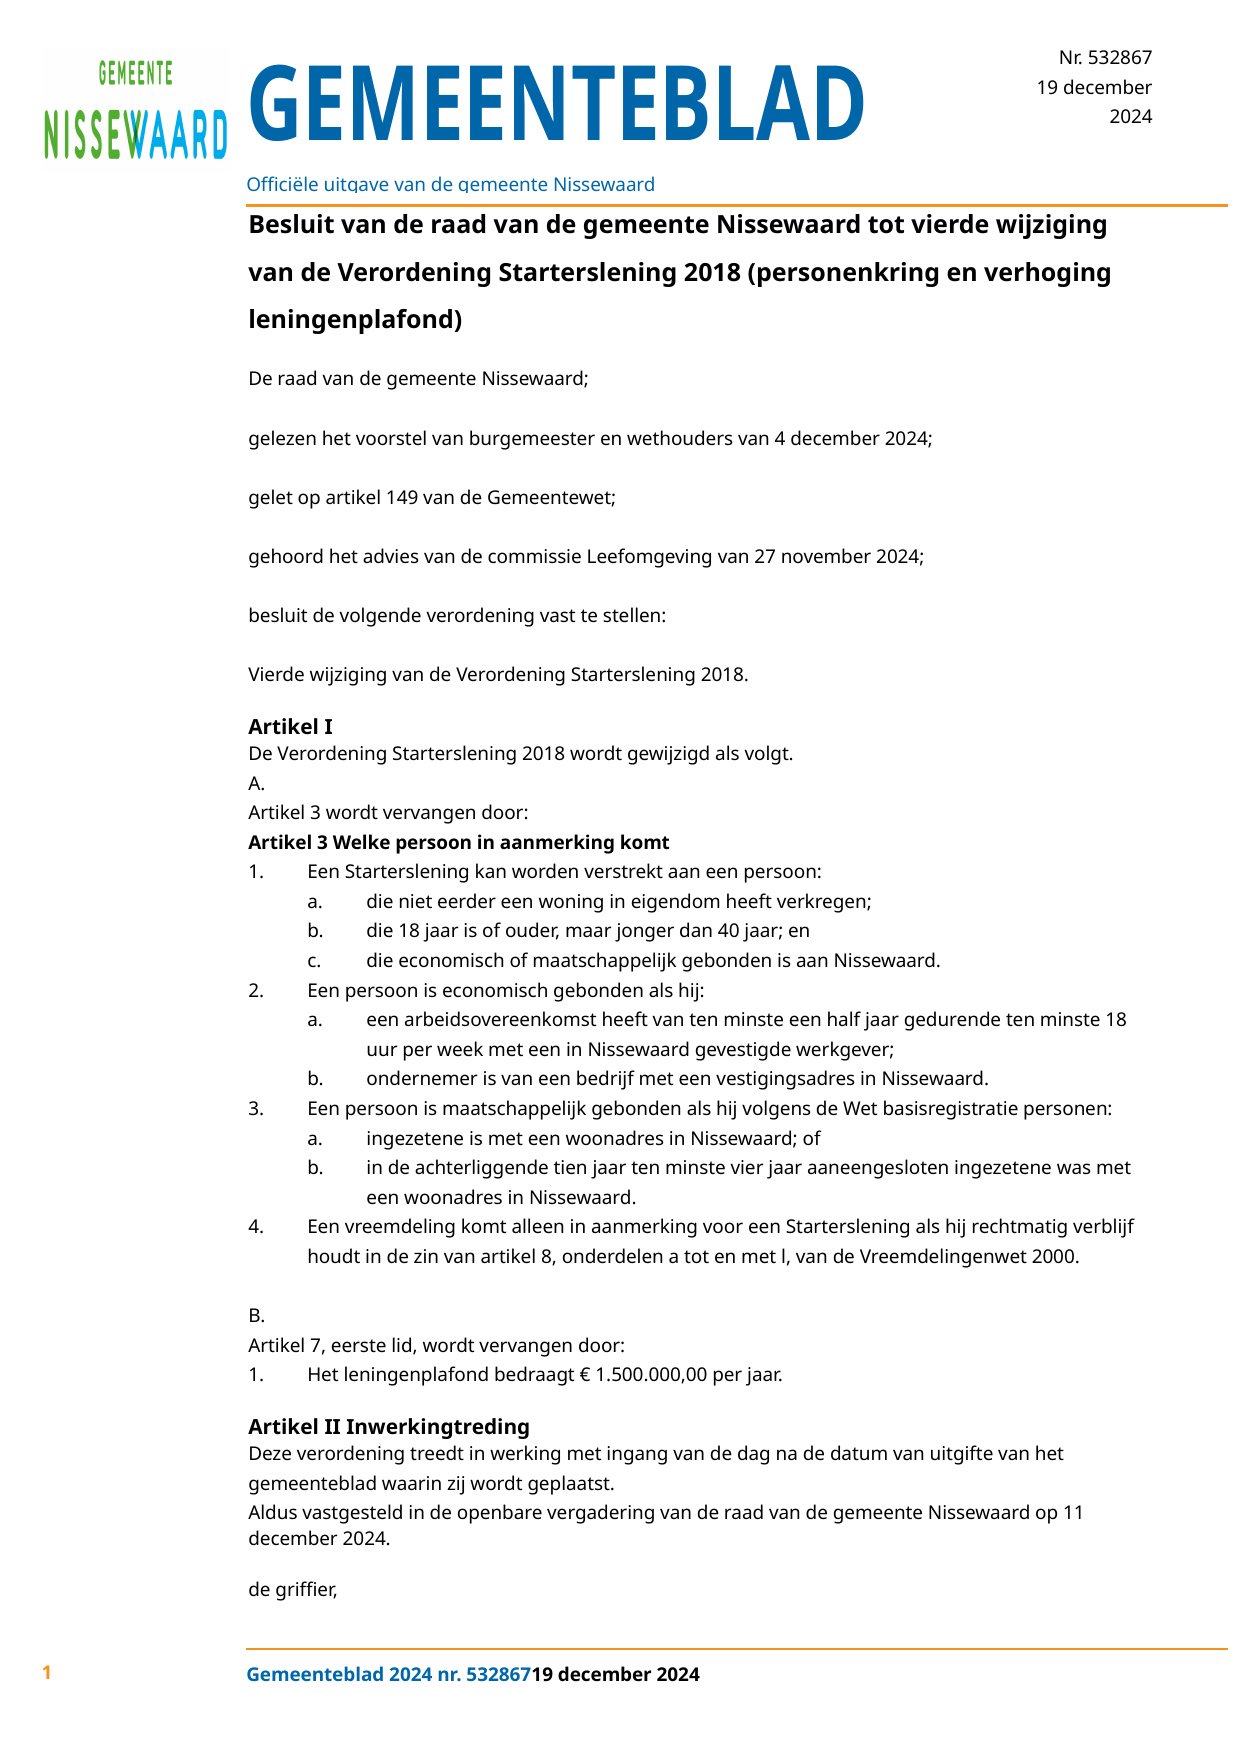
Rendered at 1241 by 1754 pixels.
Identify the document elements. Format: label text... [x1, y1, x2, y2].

text Artikel 7, eerste lid, wordt vervangen door: [248, 1332, 1152, 1358]
list Een persoon is economisch gebonden als hij: [248, 977, 1152, 1003]
text Deze verordening treedt in werking met ingang van de dag na de datum van uitgifte van het gemeenteblad waarin zij wordt geplaatst. [248, 1440, 1152, 1496]
text De Verordening Starterslening 2018 wordt gewijzigd als volgt. [248, 740, 1152, 766]
list Een vreemdeling komt alleen in aanmerking voor een Starterslening als hij rechtmatig verblijf houdt in de zin van artikel 8, onderdelen a tot en met l, van de Vreemdelingenwet 2000. [248, 1213, 1152, 1269]
picture [41, 47, 231, 172]
text Artikel II Inwerkingtreding [248, 1412, 1152, 1440]
list die niet eerder een woning in eigendom heeft verkregen; [307, 888, 1152, 914]
text Artikel 3 wordt vervangen door: [248, 799, 1152, 825]
list Een persoon is maatschappelijk gebonden als hij volgens de Wet basisregistratie personen: [248, 1095, 1152, 1121]
text A. [248, 770, 1152, 796]
text gelezen het voorstel van burgemeester en wethouders van 4 december 2024; [248, 425, 1152, 450]
text gelet op artikel 149 van de Gemeentewet; [248, 484, 1152, 509]
list in de achterliggende tien jaar ten minste vier jaar aaneengesloten ingezetene was met een woonadres in Nissewaard. [307, 1154, 1152, 1210]
list die 18 jaar is of ouder, maar jonger dan 40 jaar; en [307, 918, 1152, 943]
text Aldus vastgesteld in de openbare vergadering van de raad van de gemeente Nissewaard op 11 december 2024. [248, 1499, 1152, 1551]
text Artikel 3 Welke persoon in aanmerking komt [248, 829, 1152, 855]
list ingezetene is met een woonadres in Nissewaard; of [307, 1125, 1152, 1151]
list ondernemer is van een bedrijf met een vestigingsadres in Nissewaard. [307, 1066, 1152, 1091]
text B. [248, 1302, 1152, 1328]
list een arbeidsovereenkomst heeft van ten minste een half jaar gedurende ten minste 18 uur per week met een in Nissewaard gevestigde werkgever; [307, 1006, 1152, 1062]
text Artikel I [248, 712, 1152, 740]
list Een Starterslening kan worden verstrekt aan een persoon: [248, 858, 1152, 884]
list die economisch of maatschappelijk gebonden is aan Nissewaard. [307, 947, 1152, 973]
text de griffier, [248, 1577, 1152, 1602]
text gehoord het advies van de commissie Leefomgeving van 27 november 2024; [248, 543, 1152, 569]
text Besluit van de raad van de gemeente Nissewaard tot vierde wijziging van de Verordening Starterslening 2018 (personenkring en verhoging leningenplafond) [248, 207, 1152, 336]
text besluit de volgende verordening vast te stellen: [248, 602, 1152, 628]
list Het leningenplafond bedraagt € 1.500.000,00 per jaar. [248, 1361, 1152, 1387]
text Vierde wijziging van de Verordening Starterslening 2018. [248, 661, 1152, 687]
text De raad van de gemeente Nissewaard; [248, 366, 1152, 391]
